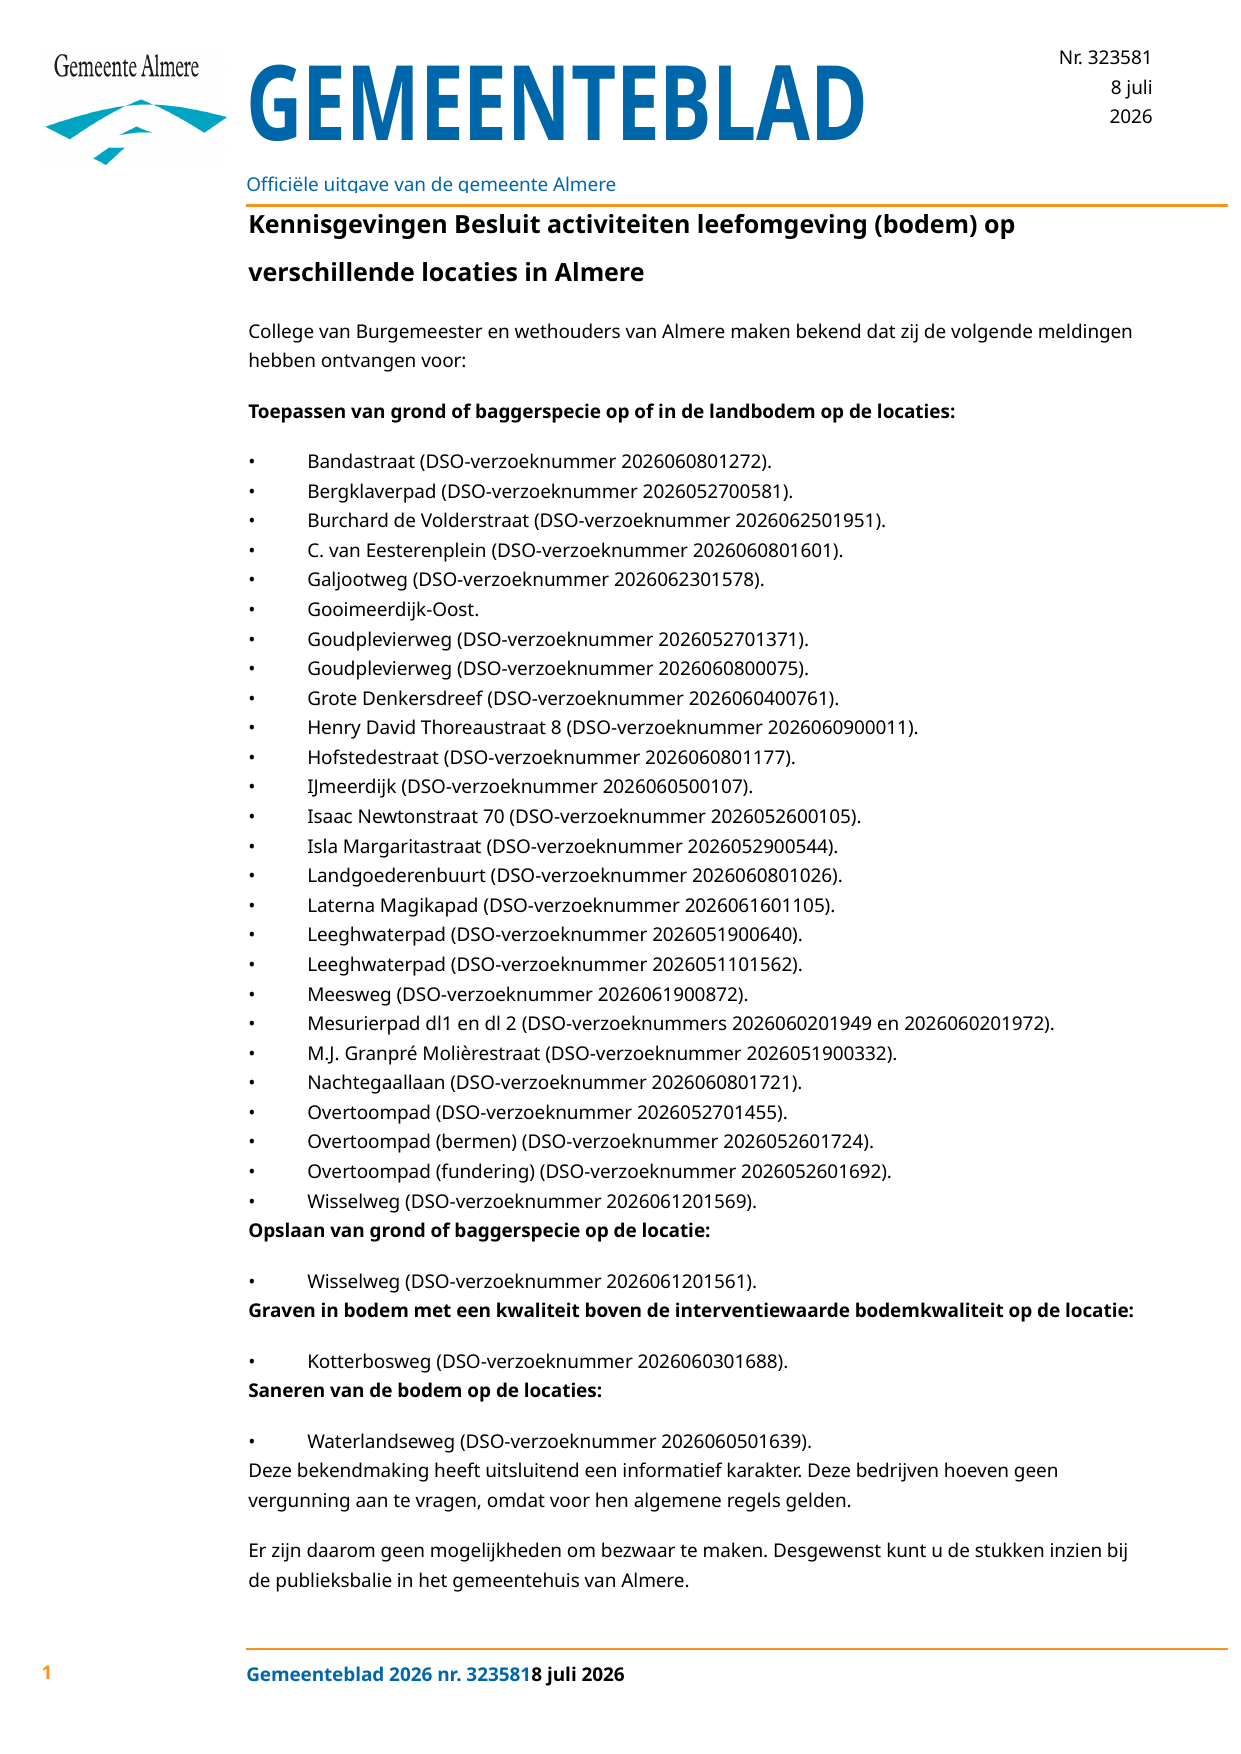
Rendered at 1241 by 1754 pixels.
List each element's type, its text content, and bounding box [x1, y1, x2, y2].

text College van Burgemeester en wethouders van Almere maken bekend dat zij de volgende meldingen hebben ontvangen voor: [248, 318, 1152, 373]
list Isaac Newtonstraat 70 (DSO-verzoeknummer 2026052600105). [248, 803, 1152, 829]
list Goudplevierweg (DSO-verzoeknummer 2026060800075). [248, 655, 1152, 681]
list Meesweg (DSO-verzoeknummer 2026061900872). [248, 981, 1152, 1007]
list IJmeerdijk (DSO-verzoeknummer 2026060500107). [248, 774, 1152, 799]
list Leeghwaterpad (DSO-verzoeknummer 2026051900640). [248, 922, 1152, 947]
text Toepassen van grond of baggerspecie op of in de landbodem op de locaties: [248, 398, 1152, 424]
list C. van Eesterenplein (DSO-verzoeknummer 2026060801601). [248, 537, 1152, 563]
list Goudplevierweg (DSO-verzoeknummer 2026052701371). [248, 626, 1152, 652]
list M.J. Granpré Molièrestraat (DSO-verzoeknummer 2026051900332). [248, 1040, 1152, 1066]
list Overtoompad (fundering) (DSO-verzoeknummer 2026052601692). [248, 1158, 1152, 1184]
list Wisselweg (DSO-verzoeknummer 2026061201569). [248, 1188, 1152, 1214]
text Graven in bodem met een kwaliteit boven de interventiewaarde bodemkwaliteit op de locatie: [248, 1297, 1152, 1323]
list Galjootweg (DSO-verzoeknummer 2026062301578). [248, 567, 1152, 592]
list Landgoederenbuurt (DSO-verzoeknummer 2026060801026). [248, 862, 1152, 888]
list Overtoompad (DSO-verzoeknummer 2026052701455). [248, 1099, 1152, 1125]
text Opslaan van grond of baggerspecie op de locatie: [248, 1217, 1152, 1243]
list Nachtegaallaan (DSO-verzoeknummer 2026060801721). [248, 1069, 1152, 1095]
list Henry David Thoreaustraat 8 (DSO-verzoeknummer 2026060900011). [248, 714, 1152, 740]
text Saneren van de bodem op de locaties: [248, 1377, 1152, 1403]
list Kotterbosweg (DSO-verzoeknummer 2026060301688). [248, 1348, 1152, 1374]
text Kennisgevingen Besluit activiteiten leefomgeving (bodem) op verschillende locaties in Almere [248, 207, 1152, 288]
list Wisselweg (DSO-verzoeknummer 2026061201561). [248, 1268, 1152, 1294]
list Bandastraat (DSO-verzoeknummer 2026060801272). [248, 448, 1152, 474]
list Grote Denkersdreef (DSO-verzoeknummer 2026060400761). [248, 685, 1152, 711]
list Leeghwaterpad (DSO-verzoeknummer 2026051101562). [248, 951, 1152, 977]
list Overtoompad (bermen) (DSO-verzoeknummer 2026052601724). [248, 1129, 1152, 1154]
list Laterna Magikapad (DSO-verzoeknummer 2026061601105). [248, 892, 1152, 918]
text Er zijn daarom geen mogelijkheden om bezwaar te maken. Desgewenst kunt u de stukken inzien bij de publieksbalie in het gemeentehuis van Almere. [248, 1537, 1152, 1593]
list Isla Margaritastraat (DSO-verzoeknummer 2026052900544). [248, 833, 1152, 859]
list Gooimeerdijk-Oost. [248, 596, 1152, 622]
list Burchard de Volderstraat (DSO-verzoeknummer 2026062501951). [248, 507, 1152, 533]
list Waterlandseweg (DSO-verzoeknummer 2026060501639). [248, 1428, 1152, 1454]
list Bergklaverpad (DSO-verzoeknummer 2026052700581). [248, 478, 1152, 504]
text Deze bekendmaking heeft uitsluitend een informatief karakter. Deze bedrijven hoeven geen vergunning aan te vragen, omdat voor hen algemene regels gelden. [248, 1457, 1152, 1513]
picture [41, 47, 231, 172]
list Hofstedestraat (DSO-verzoeknummer 2026060801177). [248, 744, 1152, 770]
list Mesurierpad dl1 en dl 2 (DSO-verzoeknummers 2026060201949 en 2026060201972). [248, 1010, 1152, 1036]
